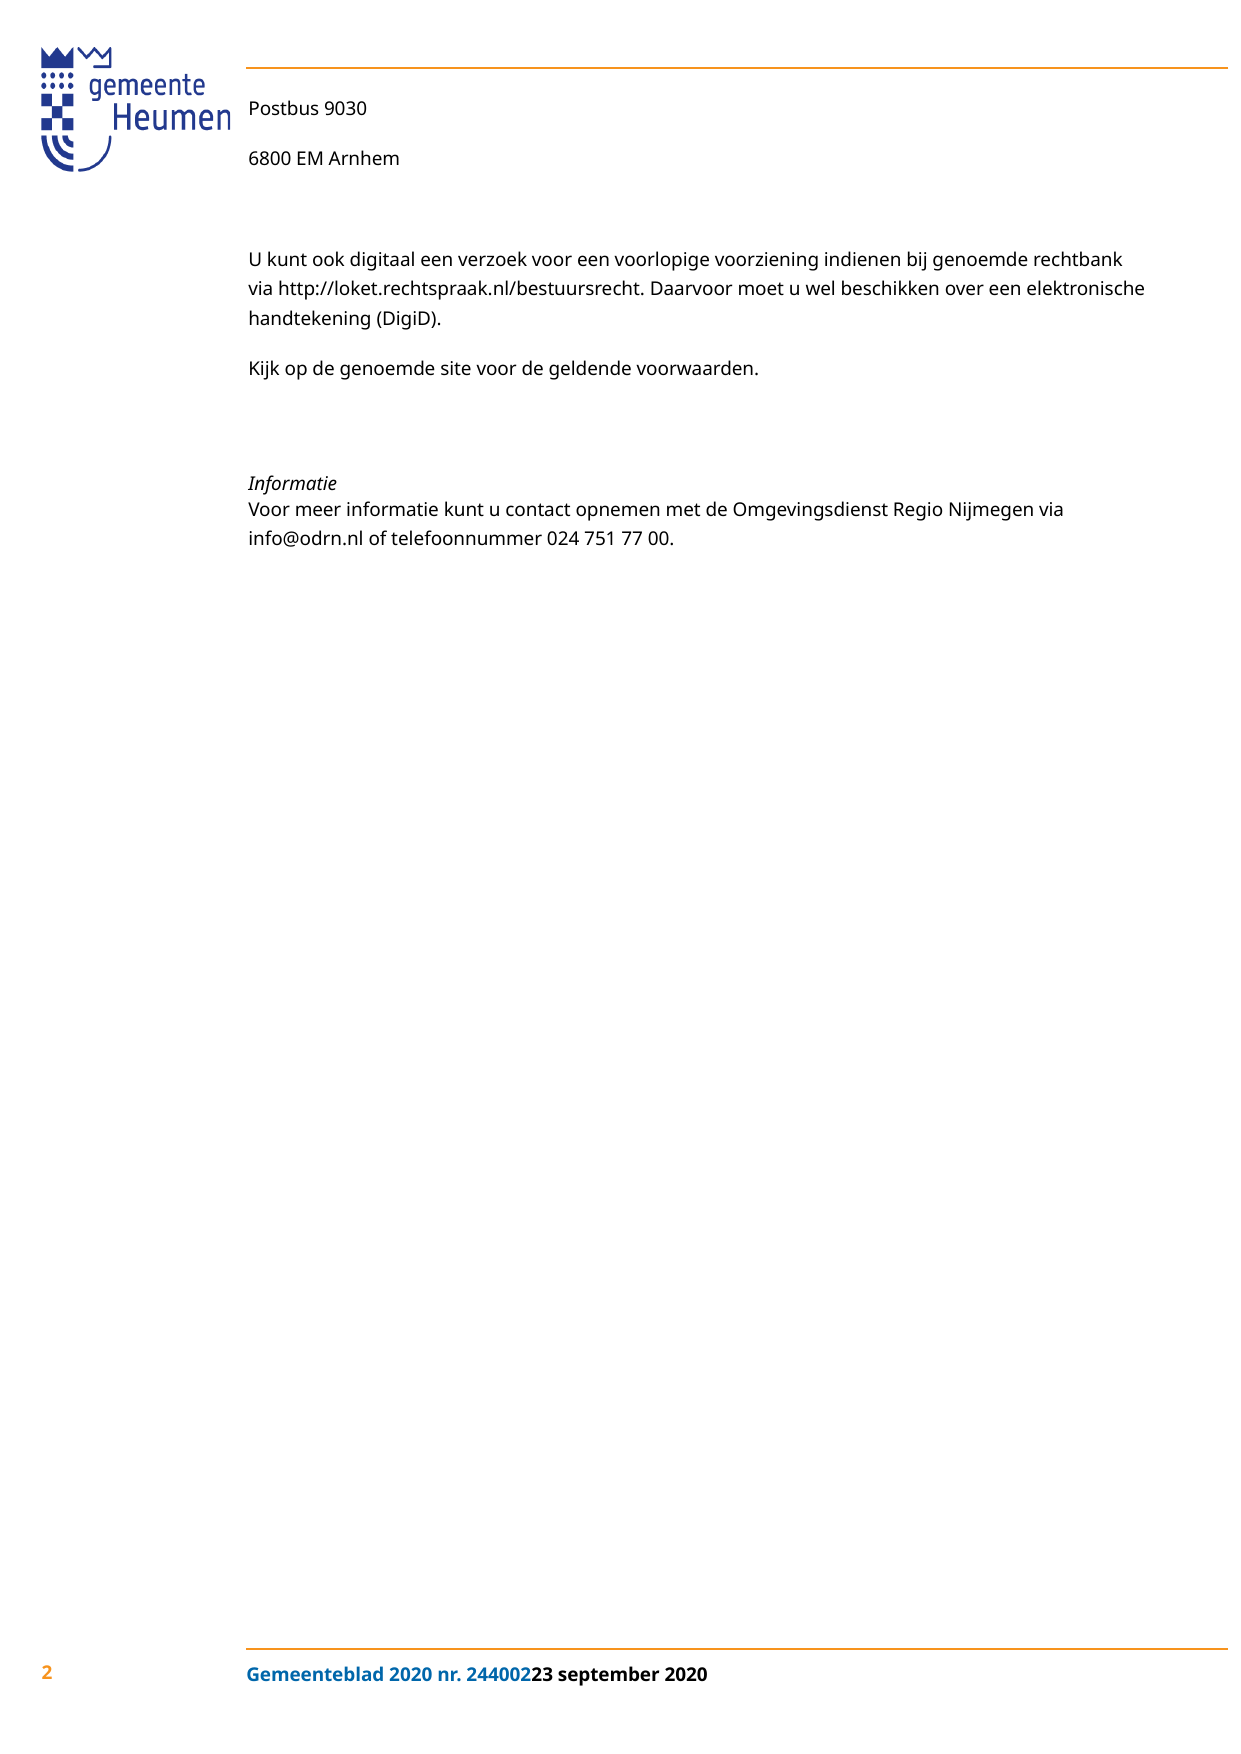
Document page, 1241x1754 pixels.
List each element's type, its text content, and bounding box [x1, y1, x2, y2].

text Informatie [248, 470, 1152, 496]
text Voor meer informatie kunt u contact opnemen met de Omgevingsdienst Regio Nijmegen via info@odrn.nl of telefoonnummer 024 751 77 00. [248, 496, 1152, 551]
text Postbus 9030 [248, 95, 1152, 121]
text Kijk op de genoemde site voor de geldende voorwaarden. [248, 356, 1152, 381]
text U kunt ook digitaal een verzoek voor een voorlopige voorziening indienen bij genoemde rechtbank via http://loket.rechtspraak.nl/bestuursrecht. Daarvoor moet u wel beschikken over een elektronische handtekening (DigiD). [248, 246, 1152, 331]
text 6800 EM Arnhem [248, 145, 1152, 171]
picture [41, 47, 231, 172]
